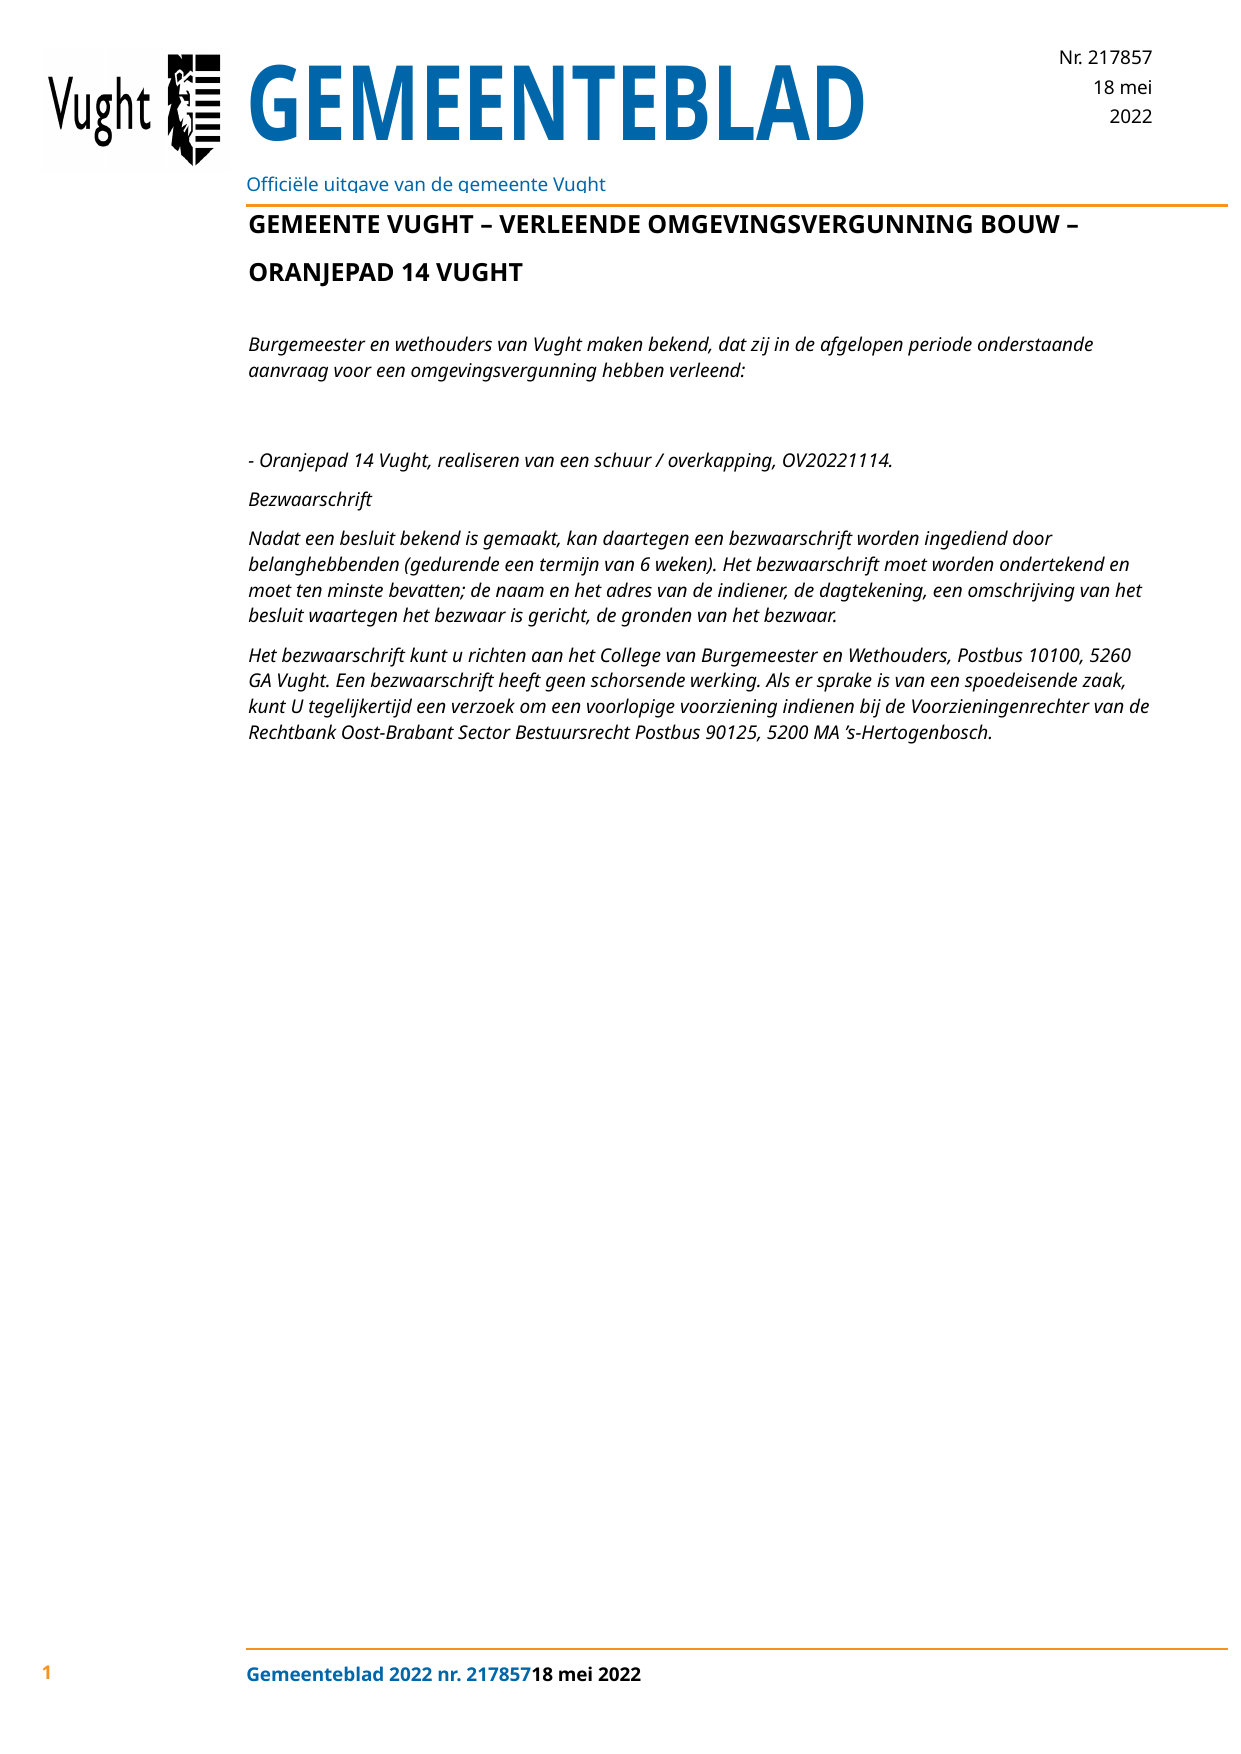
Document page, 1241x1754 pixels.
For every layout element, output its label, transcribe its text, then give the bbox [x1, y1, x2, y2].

picture [41, 47, 231, 172]
text Burgemeester en wethouders van Vught maken bekend, dat zij in de afgelopen periode onderstaande aanvraag voor een omgevingsvergunning hebben verleend: [248, 331, 1152, 383]
text - Oranjepad 14 Vught, realiseren van een schuur / overkapping, OV20221114. [248, 447, 1152, 473]
text Het bezwaarschrift kunt u richten aan het College van Burgemeester en Wethouders, Postbus 10100, 5260 GA Vught. Een bezwaarschrift heeft geen schorsende werking. Als er sprake is van een spoedeisende zaak, kunt U tegelijkertijd een verzoek om een voorlopige voorziening indienen bij de Voorzieningenrechter van de Rechtbank Oost-Brabant Sector Bestuursrecht Postbus 90125, 5200 MA ’s-Hertogenbosch. [248, 642, 1152, 745]
text Nadat een besluit bekend is gemaakt, kan daartegen een bezwaarschrift worden ingediend door belanghebbenden (gedurende een termijn van 6 weken). Het bezwaarschrift moet worden ondertekend en moet ten minste bevatten; de naam en het adres van de indiener, de dagtekening, een omschrijving van het besluit waartegen het bezwaar is gericht, de gronden van het bezwaar. [248, 525, 1152, 628]
text GEMEENTE VUGHT – VERLEENDE OMGEVINGSVERGUNNING BOUW –ORANJEPAD 14 VUGHT [248, 207, 1152, 288]
text Bezwaarschrift [248, 486, 1152, 512]
